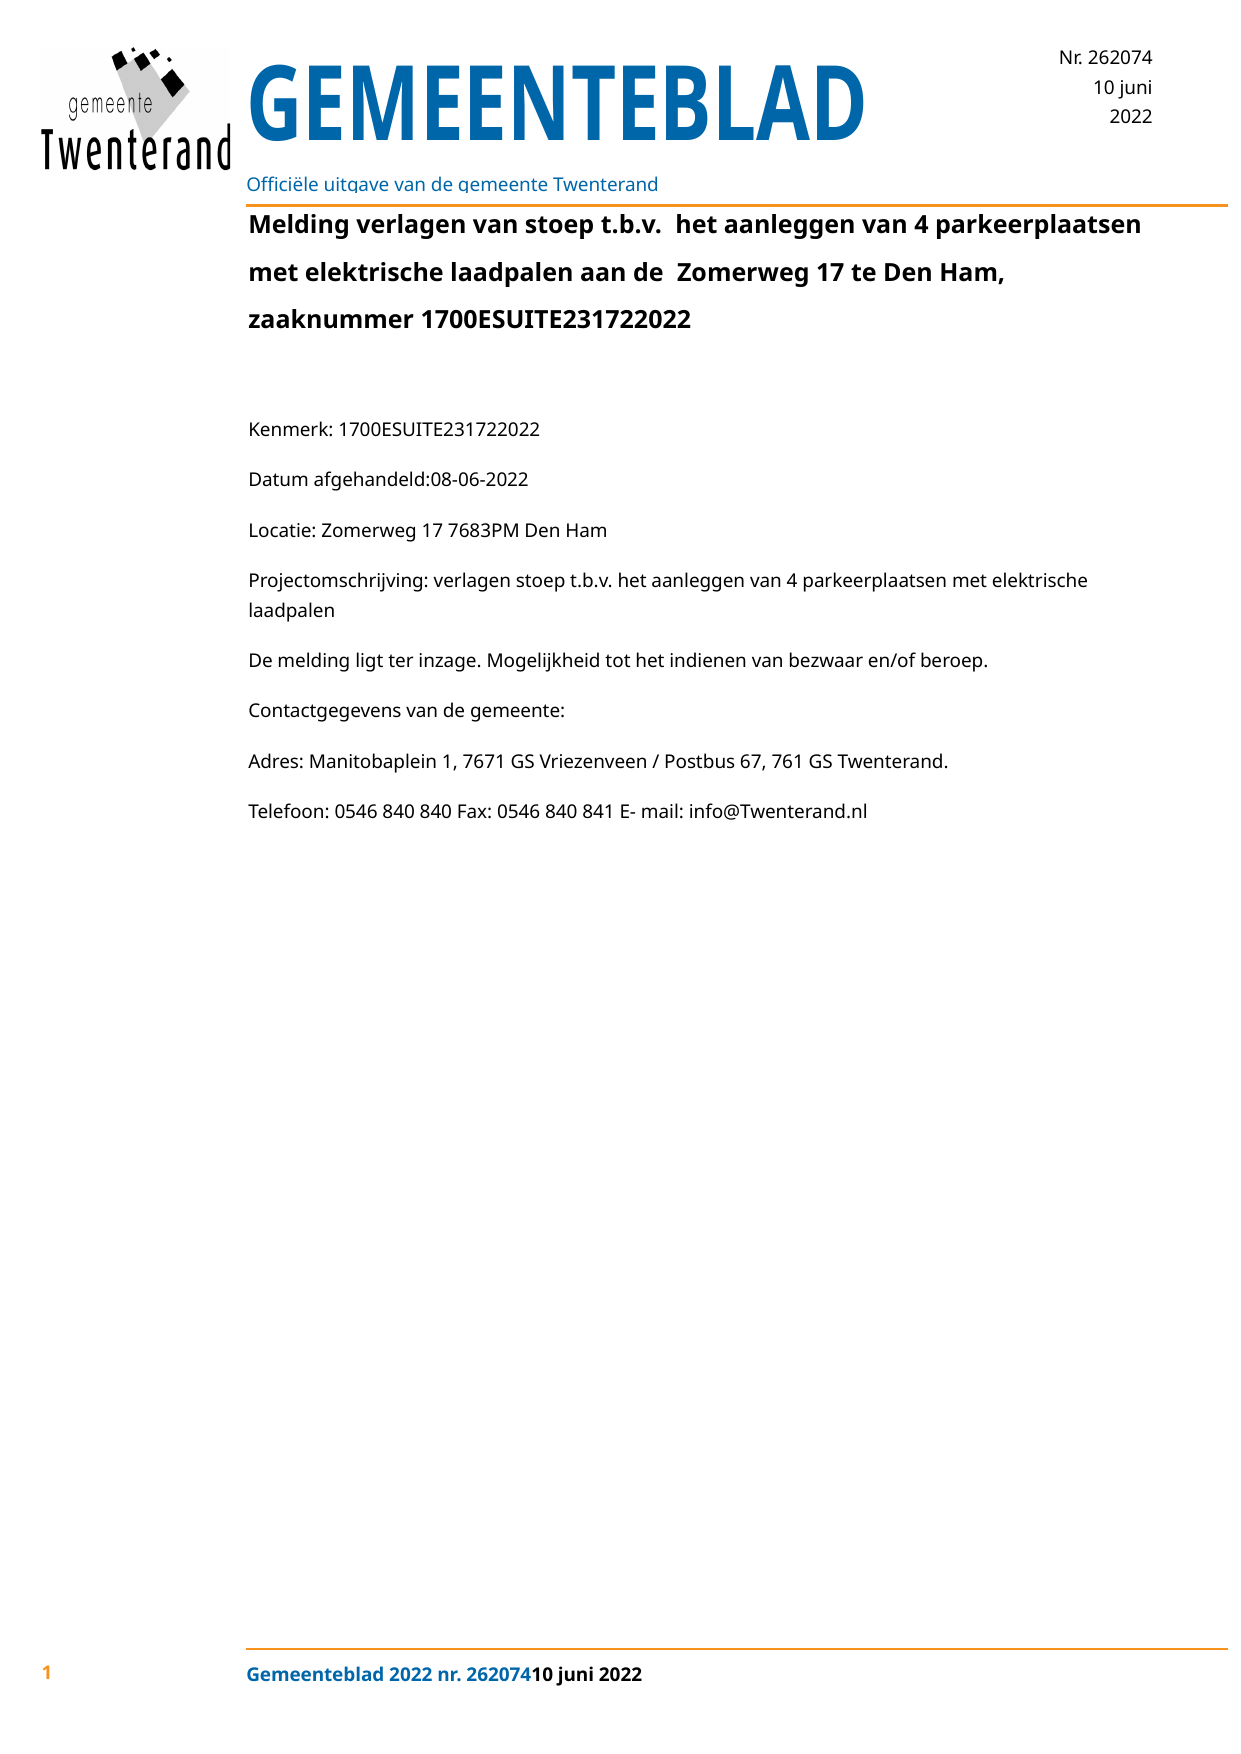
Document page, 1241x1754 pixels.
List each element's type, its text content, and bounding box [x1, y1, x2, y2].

text De melding ligt ter inzage. Mogelijkheid tot het indienen van bezwaar en/of beroep. [248, 647, 1152, 673]
text Contactgegevens van de gemeente: [248, 698, 1152, 723]
text Telefoon: 0546 840 840 Fax: 0546 840 841 E- mail: info@Twenterand.nl [248, 798, 1152, 824]
text Kenmerk: 1700ESUITE231722022 [248, 416, 1152, 442]
text Datum afgehandeld:08-06-2022 [248, 466, 1152, 492]
text Projectomschrijving: verlagen stoep t.b.v. het aanleggen van 4 parkeerplaatsen met elektrische laadpalen [248, 567, 1152, 622]
text Locatie: Zomerweg 17 7683PM Den Ham [248, 517, 1152, 542]
picture [41, 47, 231, 172]
text Melding verlagen van stoep t.b.v. het aanleggen van 4 parkeerplaatsen met elektrische laadpalen aan de Zomerweg 17 te Den Ham, zaaknummer 1700ESUITE231722022 [248, 207, 1152, 336]
text Adres: Manitobaplein 1, 7671 GS Vriezenveen / Postbus 67, 761 GS Twenterand. [248, 748, 1152, 774]
